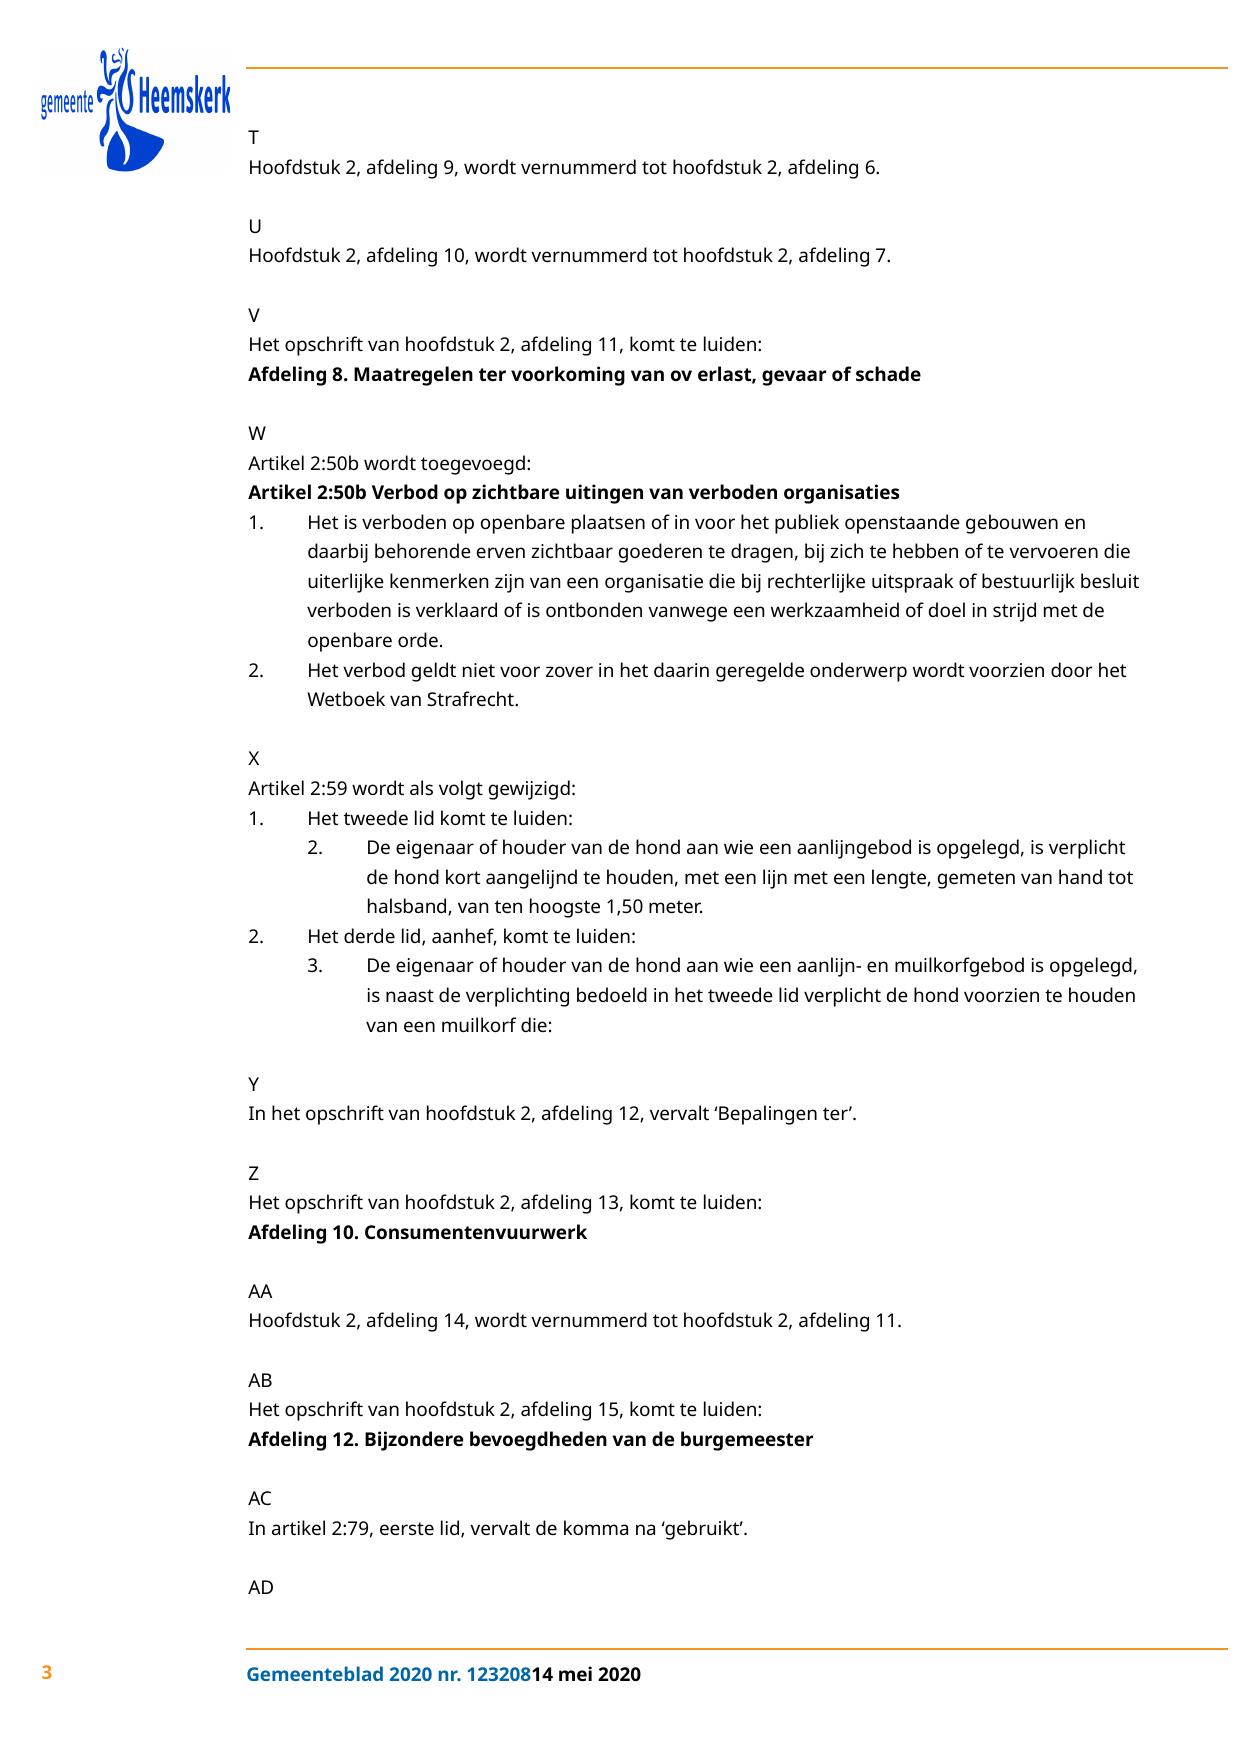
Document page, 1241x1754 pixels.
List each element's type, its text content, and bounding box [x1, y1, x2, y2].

picture [41, 47, 231, 172]
list Het derde lid, aanhef, komt te luiden: [248, 923, 1152, 949]
text AB [248, 1367, 1152, 1393]
text Afdeling 10. Consumentenvuurwerk [248, 1219, 1152, 1245]
list De eigenaar of houder van de hond aan wie een aanlijngebod is opgelegd, is verplicht de hond kort aangelijnd te houden, met een lijn met een lengte, gemeten van hand tot halsband, van ten hoogste 1,50 meter. [307, 834, 1152, 919]
text Artikel 2:59 wordt als volgt gewijzigd: [248, 775, 1152, 801]
text W [248, 420, 1152, 446]
list Het verbod geldt niet voor zover in het daarin geregelde onderwerp wordt voorzien door het Wetboek van Strafrecht. [248, 657, 1152, 712]
text U [248, 213, 1152, 239]
text X [248, 746, 1152, 771]
text Het opschrift van hoofdstuk 2, afdeling 15, komt te luiden: [248, 1396, 1152, 1422]
text AC [248, 1485, 1152, 1511]
text Afdeling 12. Bijzondere bevoegdheden van de burgemeester [248, 1426, 1152, 1452]
text In artikel 2:79, eerste lid, vervalt de komma na ‘gebruikt’. [248, 1515, 1152, 1541]
text V [248, 302, 1152, 328]
text Afdeling 8. Maatregelen ter voorkoming van ov erlast, gevaar of schade [248, 361, 1152, 387]
text AD [248, 1574, 1152, 1600]
list De eigenaar of houder van de hond aan wie een aanlijn- en muilkorfgebod is opgelegd, is naast de verplichting bedoeld in het tweede lid verplicht de hond voorzien te houden van een muilkorf die: [307, 953, 1152, 1038]
text In het opschrift van hoofdstuk 2, afdeling 12, vervalt ‘Bepalingen ter’. [248, 1101, 1152, 1126]
list Het tweede lid komt te luiden: [248, 805, 1152, 831]
text Artikel 2:50b wordt toegevoegd: [248, 450, 1152, 476]
text Hoofdstuk 2, afdeling 14, wordt vernummerd tot hoofdstuk 2, afdeling 11. [248, 1308, 1152, 1333]
list Het is verboden op openbare plaatsen of in voor het publiek openstaande gebouwen en daarbij behorende erven zichtbaar goederen te dragen, bij zich te hebben of te vervoeren die uiterlijke kenmerken zijn van een organisatie die bij rechterlijke uitspraak of bestuurlijk besluit verboden is verklaard of is ontbonden vanwege een werkzaamheid of doel in strijd met de openbare orde. [248, 509, 1152, 653]
text Het opschrift van hoofdstuk 2, afdeling 11, komt te luiden: [248, 331, 1152, 357]
text AA [248, 1278, 1152, 1304]
text T [248, 124, 1152, 150]
text Y [248, 1071, 1152, 1097]
text Hoofdstuk 2, afdeling 9, wordt vernummerd tot hoofdstuk 2, afdeling 6. [248, 154, 1152, 180]
text Z [248, 1160, 1152, 1186]
text Het opschrift van hoofdstuk 2, afdeling 13, komt te luiden: [248, 1189, 1152, 1215]
text Hoofdstuk 2, afdeling 10, wordt vernummerd tot hoofdstuk 2, afdeling 7. [248, 243, 1152, 268]
text Artikel 2:50b Verbod op zichtbare uitingen van verboden organisaties [248, 479, 1152, 505]
